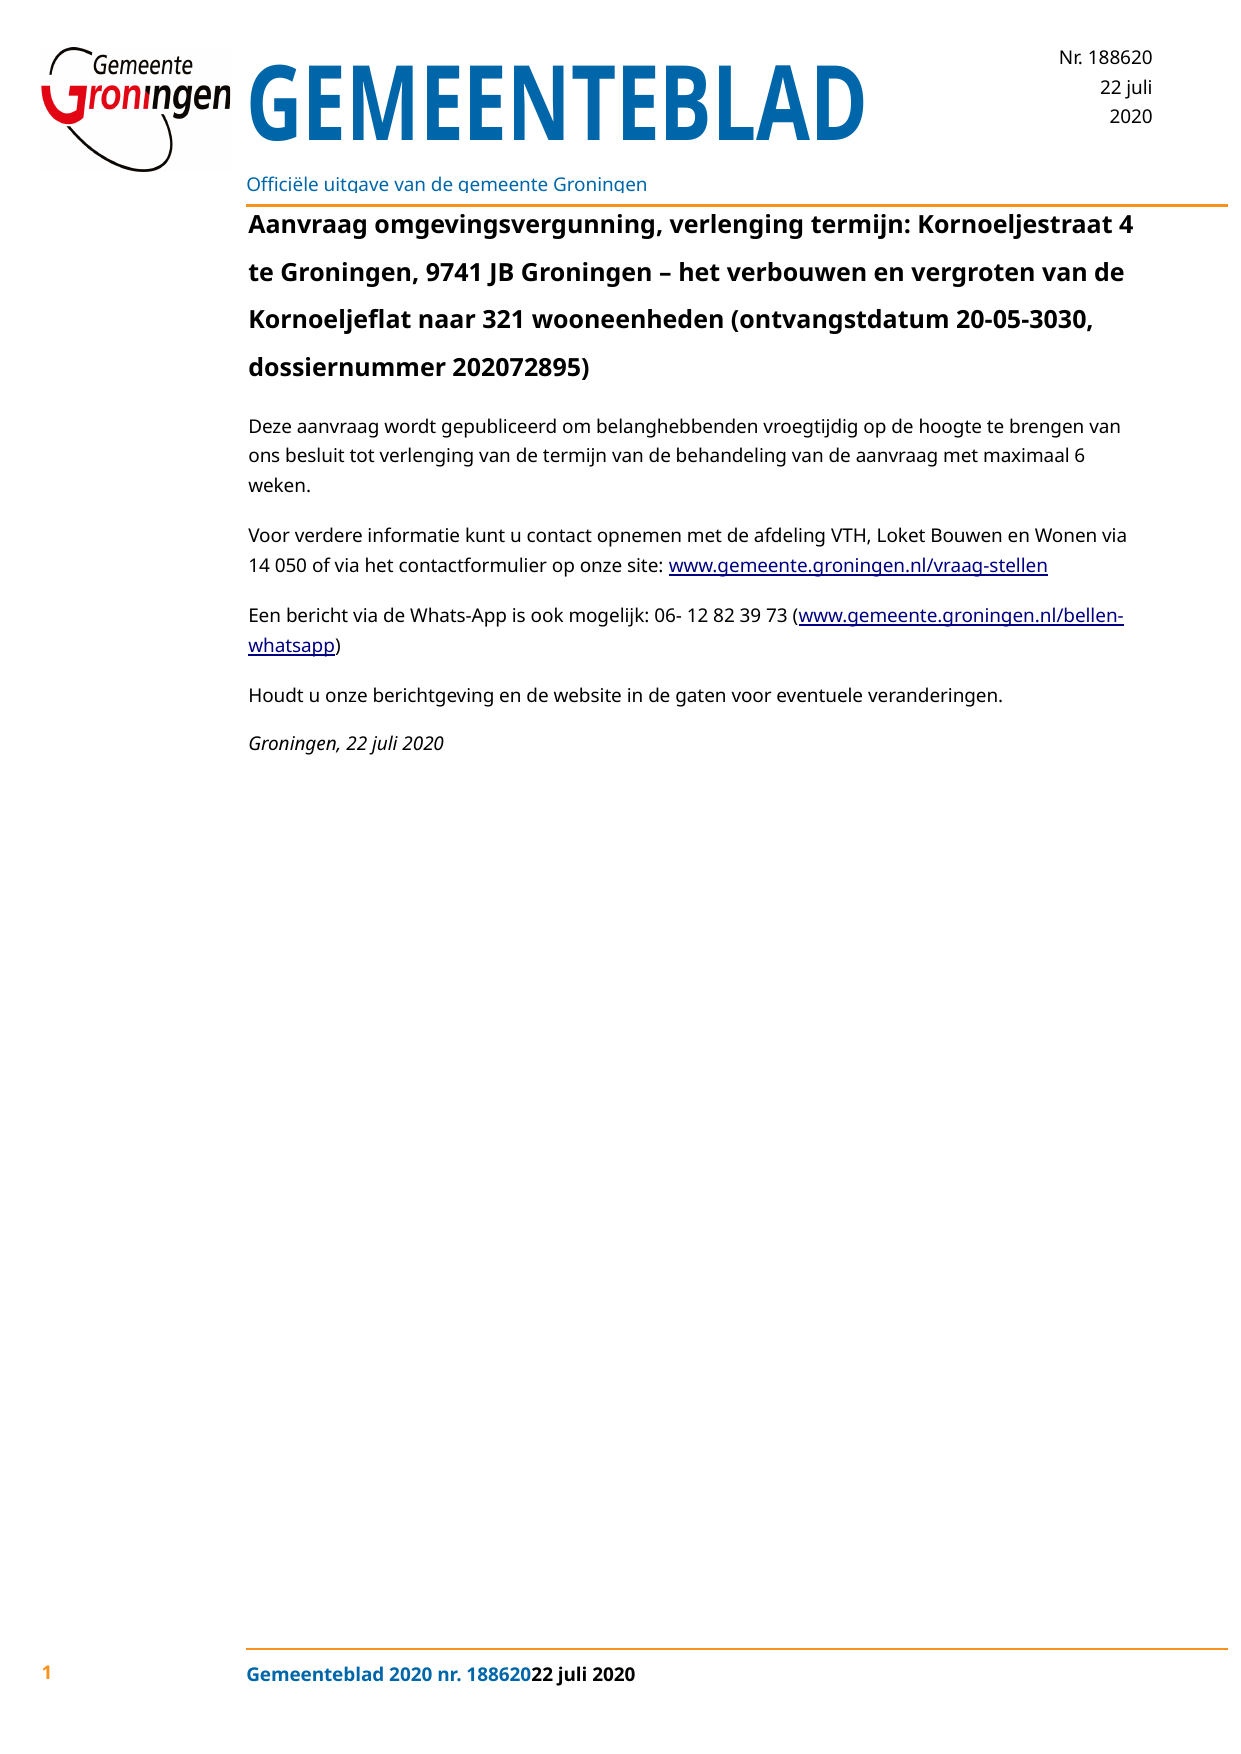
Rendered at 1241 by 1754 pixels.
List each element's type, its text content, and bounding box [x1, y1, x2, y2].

text Voor verdere informatie kunt u contact opnemen met de afdeling VTH, Loket Bouwen en Wonen via 14 050 of via het contactformulier op onze site: www.gemeente.groningen.nl/vraag-stellen [248, 523, 1152, 578]
text Een bericht via de Whats-App is ook mogelijk: 06- 12 82 39 73 (www.gemeente.groningen.nl/bellen-whatsapp) [248, 603, 1152, 658]
text Aanvraag omgevingsvergunning, verlenging termijn: Kornoeljestraat 4 te Groningen, 9741 JB Groningen – het verbouwen en vergroten van de Kornoeljeflat naar 321 wooneenheden (ontvangstdatum 20-05-3030, dossiernummer 202072895) [248, 207, 1152, 384]
text Houdt u onze berichtgeving en de website in de gaten voor eventuele veranderingen. [248, 683, 1152, 708]
text Deze aanvraag wordt gepubliceerd om belanghebbenden vroegtijdig op de hoogte te brengen van ons besluit tot verlenging van de termijn van de behandeling van de aanvraag met maximaal 6 weken. [248, 413, 1152, 498]
picture [41, 47, 231, 172]
text Groningen, 22 juli 2020 [248, 731, 1152, 756]
